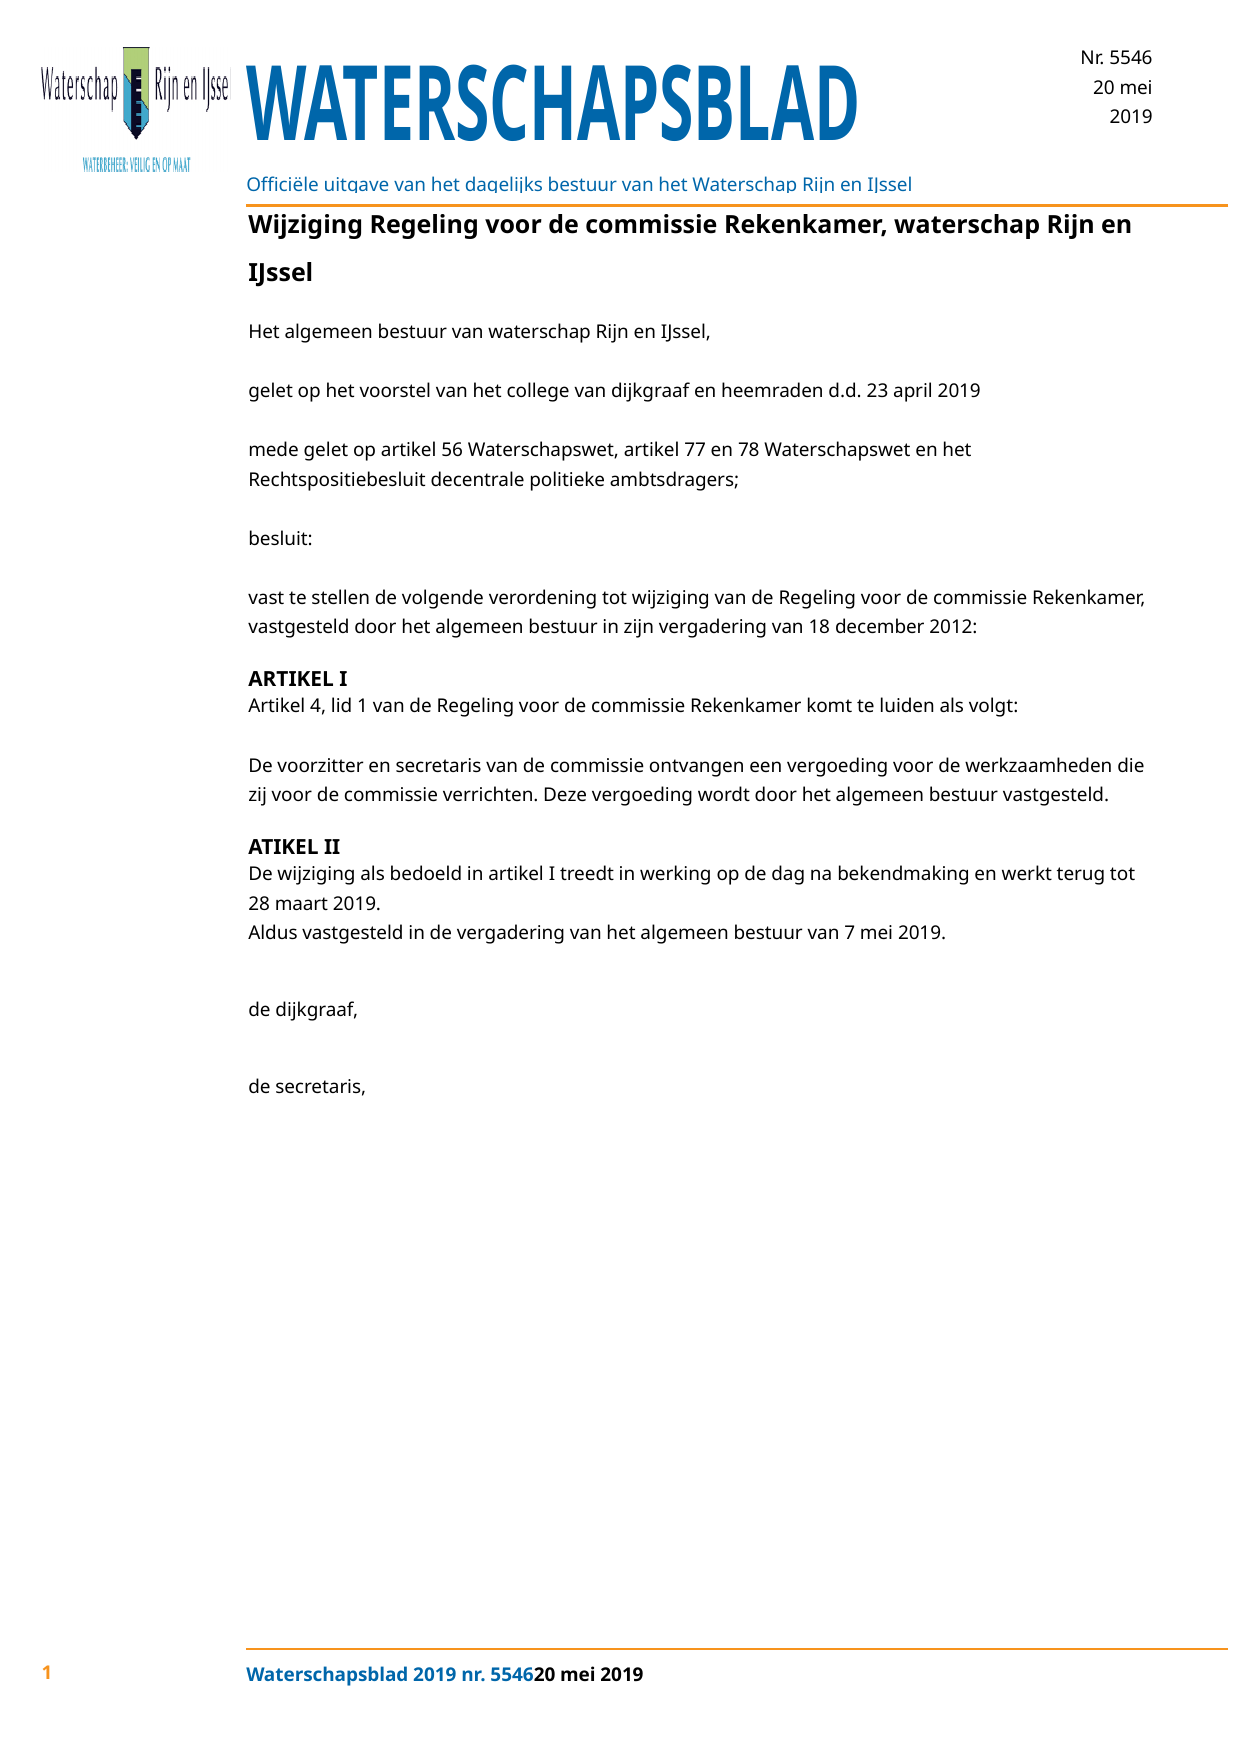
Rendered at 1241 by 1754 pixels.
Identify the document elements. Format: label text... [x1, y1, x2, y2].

text Wijziging Regeling voor de commissie Rekenkamer, waterschap Rijn en IJssel [248, 207, 1152, 288]
text Aldus vastgesteld in de vergadering van het algemeen bestuur van 7 mei 2019. [248, 919, 1152, 945]
text gelet op het voorstel van het college van dijkgraaf en heemraden d.d. 23 april 2019 [248, 377, 1152, 403]
text De voorzitter en secretaris van de commissie ontvangen een vergoeding voor de werkzaamheden die zij voor de commissie verrichten. Deze vergoeding wordt door het algemeen bestuur vastgesteld. [248, 752, 1152, 807]
text vast te stellen de volgende verordening tot wijziging van de Regeling voor de commissie Rekenkamer, vastgesteld door het algemeen bestuur in zijn vergadering van 18 december 2012: [248, 584, 1152, 639]
text besluit: [248, 525, 1152, 551]
text ARTIKEL I [248, 664, 1152, 693]
text Artikel 4, lid 1 van de Regeling voor de commissie Rekenkamer komt te luiden als volgt: [248, 693, 1152, 718]
text mede gelet op artikel 56 Waterschapswet, artikel 77 en 78 Waterschapswet en het Rechtspositiebesluit decentrale politieke ambtsdragers; [248, 436, 1152, 492]
text de secretaris, [248, 1074, 1152, 1099]
text de dijkgraaf, [248, 997, 1152, 1022]
text De wijziging als bedoeld in artikel I treedt in werking op de dag na bekendmaking en werkt terug tot 28 maart 2019. [248, 860, 1152, 916]
text ATIKEL II [248, 832, 1152, 860]
picture [41, 47, 231, 172]
text Het algemeen bestuur van waterschap Rijn en IJssel, [248, 318, 1152, 344]
